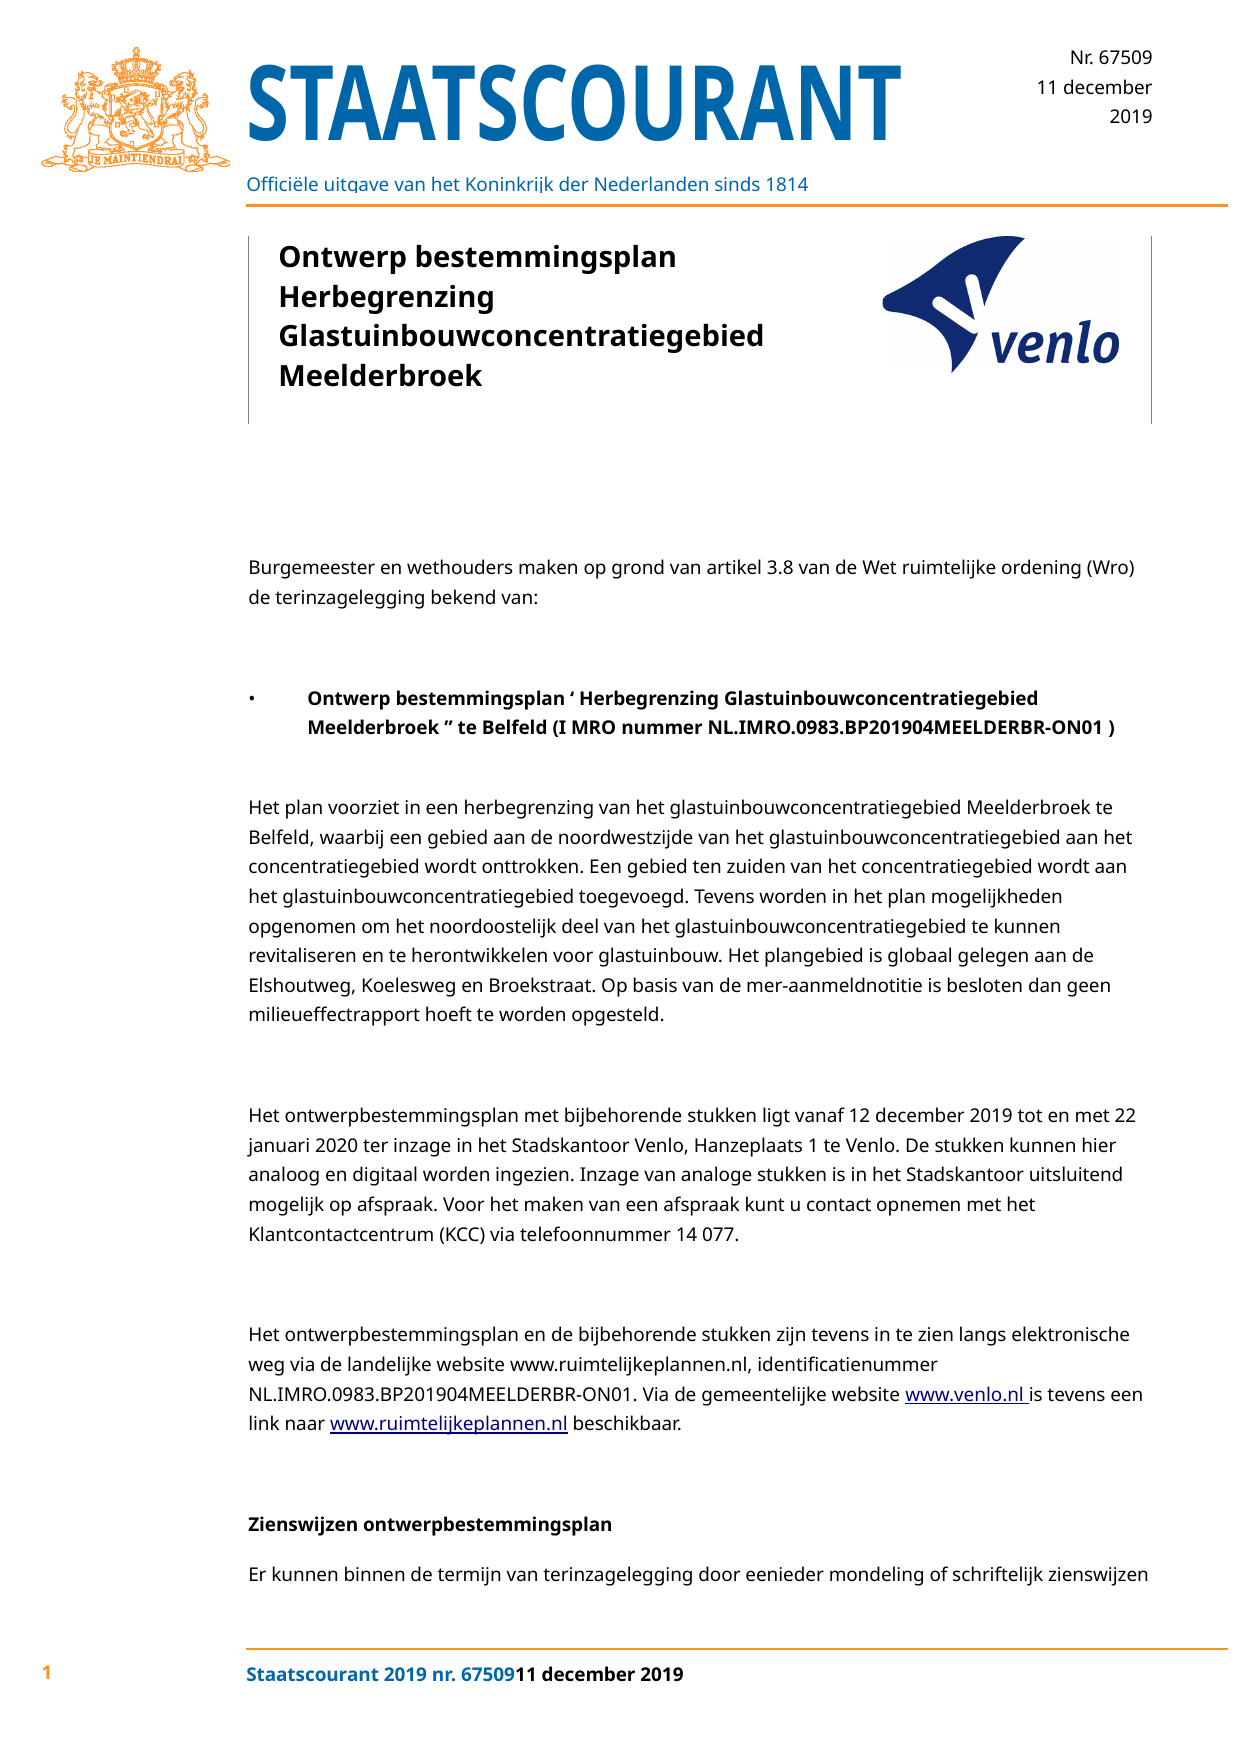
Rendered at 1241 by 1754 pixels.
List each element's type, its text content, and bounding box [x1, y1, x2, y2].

list Ontwerp bestemmingsplan ‘ Herbegrenzing Glastuinbouwconcentratiegebied Meelderbroek ” te Belfeld (I MRO nummer NL.IMRO.0983.BP201904MEELDERBR-ON01 ) [248, 685, 1152, 740]
picture [882, 236, 1119, 373]
text Er kunnen binnen de termijn van terinzagelegging door eenieder mondeling of schriftelijk zienswijzen [248, 1562, 1152, 1587]
text Zienswijzen ontwerpbestemmingsplan [248, 1511, 1152, 1537]
text Burgemeester en wethouders maken op grond van artikel 3.8 van de Wet ruimtelijke ordening (Wro) de terinzagelegging bekend van: [248, 554, 1152, 610]
text Het ontwerpbestemmingsplan met bijbehorende stukken ligt vanaf 12 december 2019 tot en met 22 januari 2020 ter inzage in het Stadskantoor Venlo, Hanzeplaats 1 te Venlo. De stukken kunnen hier analoog en digitaal worden ingezien. Inzage van analoge stukken is in het Stadskantoor uitsluitend mogelijk op afspraak. Voor het maken van een afspraak kunt u contact opnemen met het Klantcontactcentrum (KCC) via telefoonnummer 14 077. [248, 1102, 1152, 1246]
table_header Ontwerp bestemmingsplan Herbegrenzing Glastuinbouwconcentratiegebied Meelderbroek [249, 236, 850, 424]
text Het plan voorziet in een herbegrenzing van het glastuinbouwconcentratiegebied Meelderbroek te Belfeld, waarbij een gebied aan de noordwestzijde van het glastuinbouwconcentratiegebied aan het concentratiegebied wordt onttrokken. Een gebied ten zuiden van het concentratiegebied wordt aan het glastuinbouwconcentratiegebied toegevoegd. Tevens worden in het plan mogelijkheden opgenomen om het noordoostelijk deel van het glastuinbouwconcentratiegebied te kunnen revitaliseren en te herontwikkelen voor glastuinbouw. Het plangebied is globaal gelegen aan de Elshoutweg, Koelesweg en Broekstraat. Op basis van de mer-aanmeldnotitie is besloten dan geen milieueffectrapport hoeft te worden opgesteld. [248, 794, 1152, 1027]
table_header [850, 236, 1151, 424]
text Het ontwerpbestemmingsplan en de bijbehorende stukken zijn tevens in te zien langs elektronische weg via de landelijke website www.ruimtelijkeplannen.nl, identificatienummer NL.IMRO.0983.BP201904MEELDERBR-ON01. Via de gemeentelijke website www.venlo.nl is tevens een link naar www.ruimtelijkeplannen.nl beschikbaar. [248, 1322, 1152, 1436]
picture [41, 47, 231, 172]
